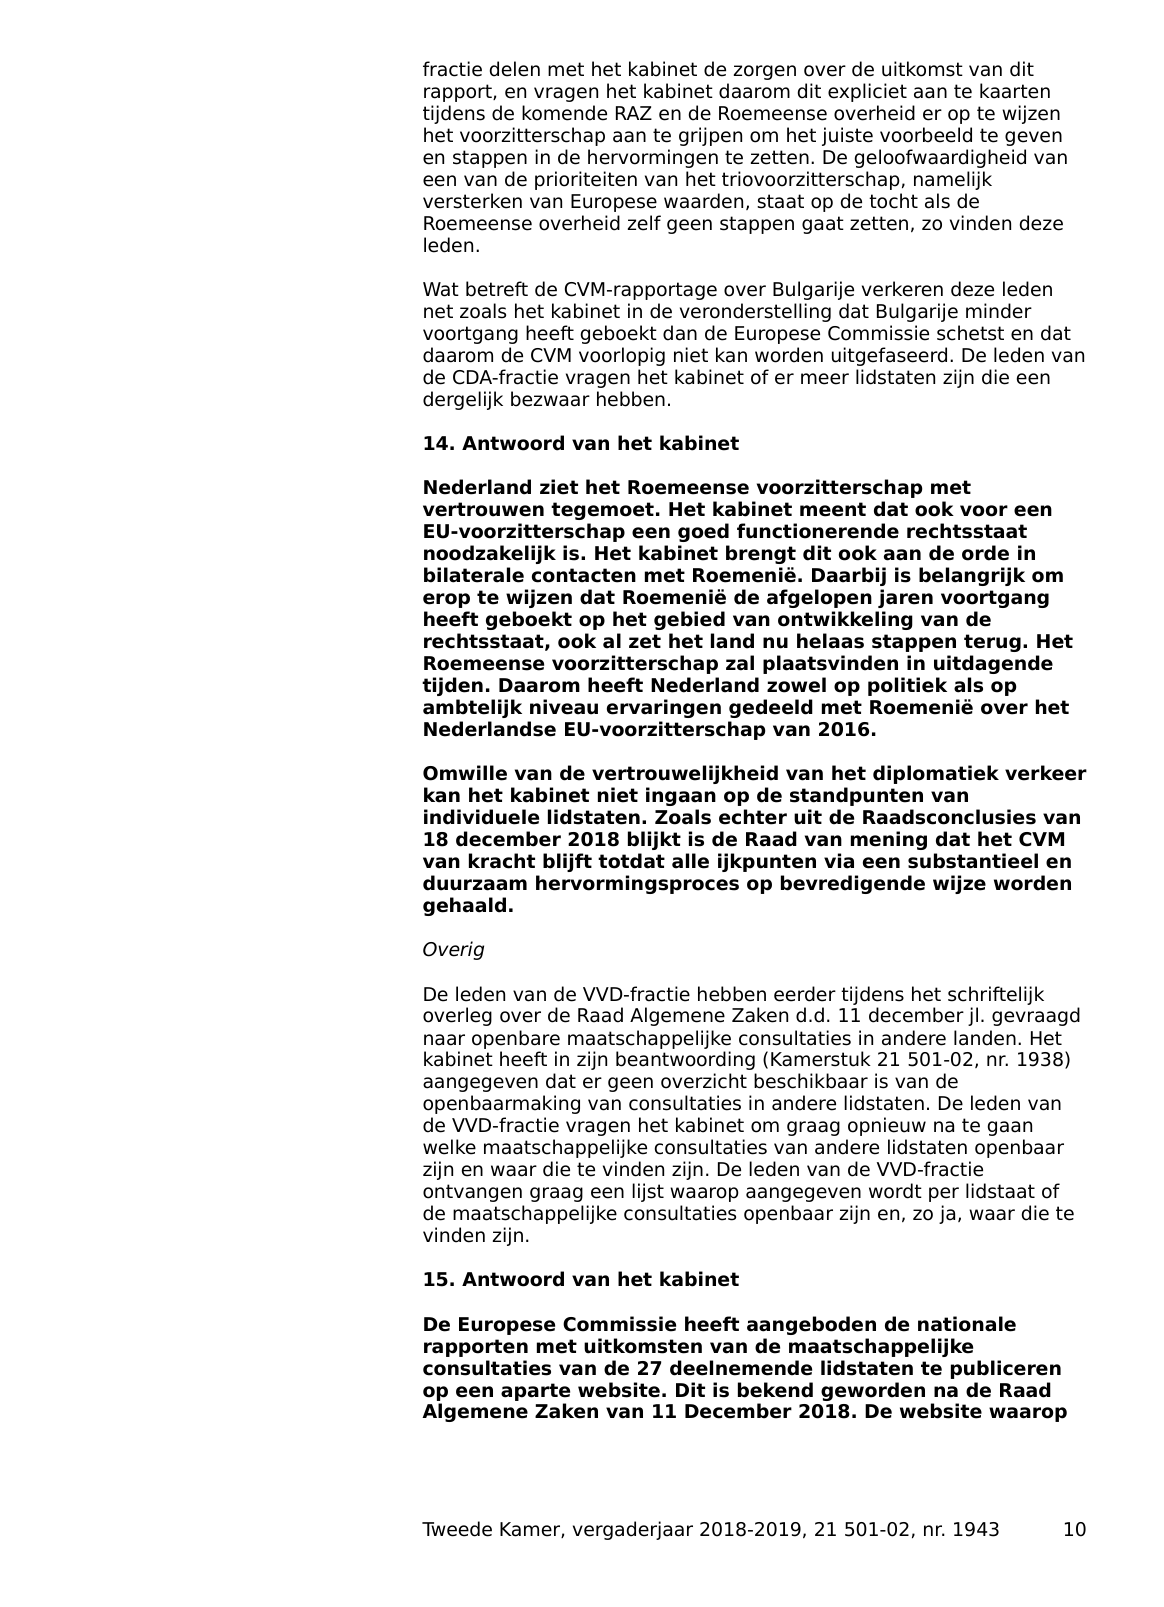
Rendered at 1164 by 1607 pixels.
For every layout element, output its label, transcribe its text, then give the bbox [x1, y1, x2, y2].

subtitle Overig [422, 939, 1087, 961]
subtitle 15. Antwoord van het kabinet [422, 1269, 1087, 1291]
subtitle 14. Antwoord van het kabinet [422, 433, 1087, 455]
text De Europese Commissie heeft aangeboden de nationale rapporten met uitkomsten van de maatschappelijke consultaties van de 27 deelnemende lidstaten te publiceren op een aparte website. Dit is bekend geworden na de Raad Algemene Zaken van 11 December 2018. De website waarop [422, 1313, 1087, 1423]
text fractie delen met het kabinet de zorgen over de uitkomst van dit rapport, en vragen het kabinet daarom dit expliciet aan te kaarten tijdens de komende RAZ en de Roemeense overheid er op te wijzen het voorzitterschap aan te grijpen om het juiste voorbeeld te geven en stappen in de hervormingen te zetten. De geloofwaardigheid van een van de prioriteiten van het triovoorzitterschap, namelijk versterken van Europese waarden, staat op de tocht als de Roemeense overheid zelf geen stappen gaat zetten, zo vinden deze leden. [422, 59, 1087, 257]
text Nederland ziet het Roemeense voorzitterschap met vertrouwen tegemoet. Het kabinet meent dat ook voor een EU-voorzitterschap een goed functionerende rechtsstaat noodzakelijk is. Het kabinet brengt dit ook aan de orde in bilaterale contacten met Roemenië. Daarbij is belangrijk om erop te wijzen dat Roemenië de afgelopen jaren voortgang heeft geboekt op het gebied van ontwikkeling van de rechtsstaat, ook al zet het land nu helaas stappen terug. Het Roemeense voorzitterschap zal plaatsvinden in uitdagende tijden. Daarom heeft Nederland zowel op politiek als op ambtelijk niveau ervaringen gedeeld met Roemenië over het Nederlandse EU-voorzitterschap van 2016. [422, 477, 1087, 741]
text Omwille van de vertrouwelijkheid van het diplomatiek verkeer kan het kabinet niet ingaan op de standpunten van individuele lidstaten. Zoals echter uit de Raadsconclusies van 18 december 2018 blijkt is de Raad van mening dat het CVM van kracht blijft totdat alle ijkpunten via een substantieel en duurzaam hervormingsproces op bevredigende wijze worden gehaald. [422, 763, 1087, 917]
text De leden van de VVD-fractie hebben eerder tijdens het schriftelijk overleg over de Raad Algemene Zaken d.d. 11 december jl. gevraagd naar openbare maatschappelijke consultaties in andere landen. Het kabinet heeft in zijn beantwoording (Kamerstuk 21 501-02, nr. 1938) aangegeven dat er geen overzicht beschikbaar is van de openbaarmaking van consultaties in andere lidstaten. De leden van de VVD-fractie vragen het kabinet om graag opnieuw na te gaan welke maatschappelijke consultaties van andere lidstaten openbaar zijn en waar die te vinden zijn. De leden van de VVD-fractie ontvangen graag een lijst waarop aangegeven wordt per lidstaat of de maatschappelijke consultaties openbaar zijn en, zo ja, waar die te vinden zijn. [422, 983, 1087, 1247]
text Wat betreft de CVM-rapportage over Bulgarije verkeren deze leden net zoals het kabinet in de veronderstelling dat Bulgarije minder voortgang heeft geboekt dan de Europese Commissie schetst en dat daarom de CVM voorlopig niet kan worden uitgefaseerd. De leden van de CDA-fractie vragen het kabinet of er meer lidstaten zijn die een dergelijk bezwaar hebben. [422, 279, 1087, 411]
